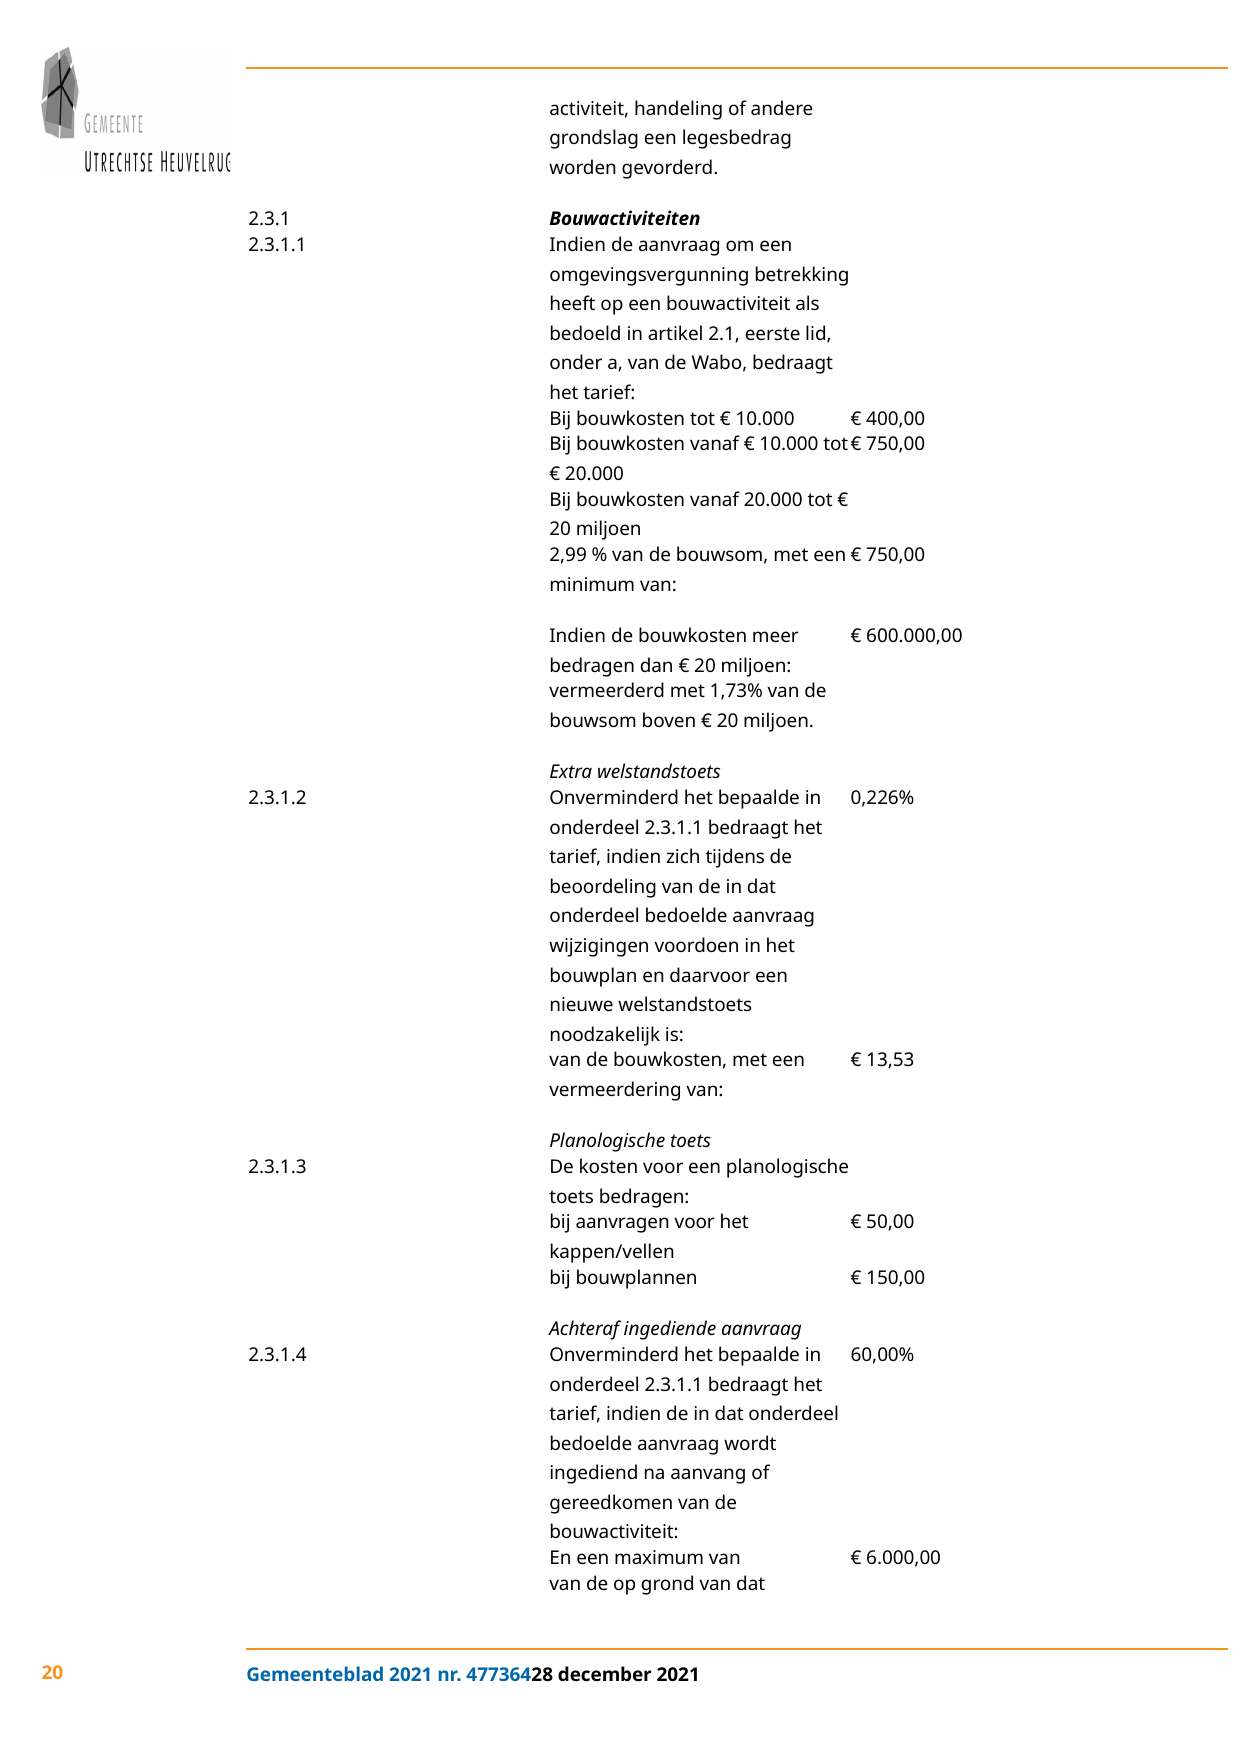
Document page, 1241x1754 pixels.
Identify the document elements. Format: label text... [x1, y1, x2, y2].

table_cell € 750,00 [850, 541, 1152, 596]
table_cell € 750,00 [850, 431, 1152, 486]
table_cell [248, 95, 549, 180]
table_cell Extra welstandstoets [549, 759, 850, 784]
table_cell [850, 1128, 1152, 1153]
table_cell [850, 1316, 1152, 1341]
table_cell [248, 1209, 549, 1264]
table_cell Indien de aanvraag om een omgevingsvergunning betrekking heeft op een bouwactiviteit als bedoeld in artikel 2.1, eerste lid, onder a, van de Wabo, bedraagt het tarief: [549, 231, 850, 405]
table_cell [248, 678, 549, 733]
table_cell [549, 1290, 850, 1316]
table_cell [248, 1570, 549, 1596]
table_cell € 13,53 [850, 1047, 1152, 1102]
table_cell [850, 759, 1152, 784]
table_cell Bij bouwkosten tot € 10.000 [549, 405, 850, 431]
table_cell [248, 1128, 549, 1153]
table_cell [549, 180, 850, 205]
table_cell [248, 486, 549, 596]
table_cell activiteit, handeling of andere grondslag een legesbedrag worden gevorderd. [549, 95, 850, 180]
table_cell bij bouwplannen [549, 1264, 850, 1290]
table_cell 2.3.1 [248, 205, 549, 231]
table_cell € 50,00 [850, 1209, 1152, 1264]
table_cell € 150,00 [850, 1264, 1152, 1290]
table_cell [850, 1102, 1152, 1128]
table_cell vermeerderd met 1,73% van de bouwsom boven € 20 miljoen. [549, 678, 850, 733]
table_cell [248, 405, 549, 431]
table_cell [248, 1316, 549, 1341]
table_cell € 400,00 [850, 405, 1152, 431]
table_cell [850, 596, 1152, 622]
table_cell Onverminderd het bepaalde in onderdeel 2.3.1.1 bedraagt het tarief, indien de in dat onderdeel bedoelde aanvraag wordt ingediend na aanvang of gereedkomen van de bouwactiviteit: [549, 1341, 850, 1544]
table_cell [850, 205, 1152, 231]
table_cell [248, 1290, 549, 1316]
table_cell [850, 1154, 1152, 1209]
table_cell Bouwactiviteiten [549, 205, 850, 231]
table_cell En een maximum van [549, 1545, 850, 1570]
table_cell [850, 1290, 1152, 1316]
table_cell van de op grond van dat [549, 1570, 850, 1596]
table_cell [850, 231, 1152, 257]
table_cell Achteraf ingediende aanvraag [549, 1316, 850, 1341]
table_cell [248, 431, 549, 486]
table_cell [248, 733, 549, 784]
picture [41, 47, 231, 172]
table_cell [850, 486, 1152, 541]
table_cell 2.3.1.2 [248, 784, 549, 1102]
table_cell Indien de bouwkosten meer bedragen dan € 20 miljoen: [549, 622, 850, 677]
table_cell [549, 596, 850, 622]
table_cell [850, 733, 1152, 758]
table_cell [248, 180, 549, 205]
table_cell Planologische toets [549, 1128, 850, 1153]
table_cell [248, 1264, 549, 1290]
table_cell 0,226% [850, 784, 1152, 1047]
table_cell 2,99 % van de bouwsom, met een minimum van: [549, 541, 850, 596]
table_cell Bij bouwkosten vanaf € 10.000 tot € 20.000 [549, 431, 850, 486]
table_cell [248, 1102, 549, 1128]
table_cell De kosten voor een planologische toets bedragen: [549, 1154, 850, 1209]
table_cell € 6.000,00 [850, 1545, 1152, 1570]
table_cell [850, 95, 1152, 180]
table_cell [850, 678, 1152, 733]
table_cell Bij bouwkosten vanaf 20.000 tot € 20 miljoen [549, 486, 850, 541]
table_cell van de bouwkosten, met een vermeerdering van: [549, 1047, 850, 1102]
table_cell € 600.000,00 [850, 622, 1152, 677]
table_cell 2.3.1.1 [248, 231, 549, 405]
table_cell 60,00% [850, 1341, 1152, 1544]
table_cell 2.3.1.4 [248, 1341, 549, 1570]
table_cell [850, 257, 1152, 405]
table_cell [549, 1102, 850, 1128]
table_cell 2.3.1.3 [248, 1154, 549, 1209]
table_cell [850, 1570, 1152, 1596]
table_cell [850, 180, 1152, 205]
table_cell Onverminderd het bepaalde in onderdeel 2.3.1.1 bedraagt het tarief, indien zich tijdens de beoordeling van de in dat onderdeel bedoelde aanvraag wijzigingen voordoen in het bouwplan en daarvoor een nieuwe welstandstoets noodzakelijk is: [549, 784, 850, 1047]
table_cell [248, 596, 549, 677]
table_cell [549, 733, 850, 758]
table_cell bij aanvragen voor het kappen/vellen [549, 1209, 850, 1264]
